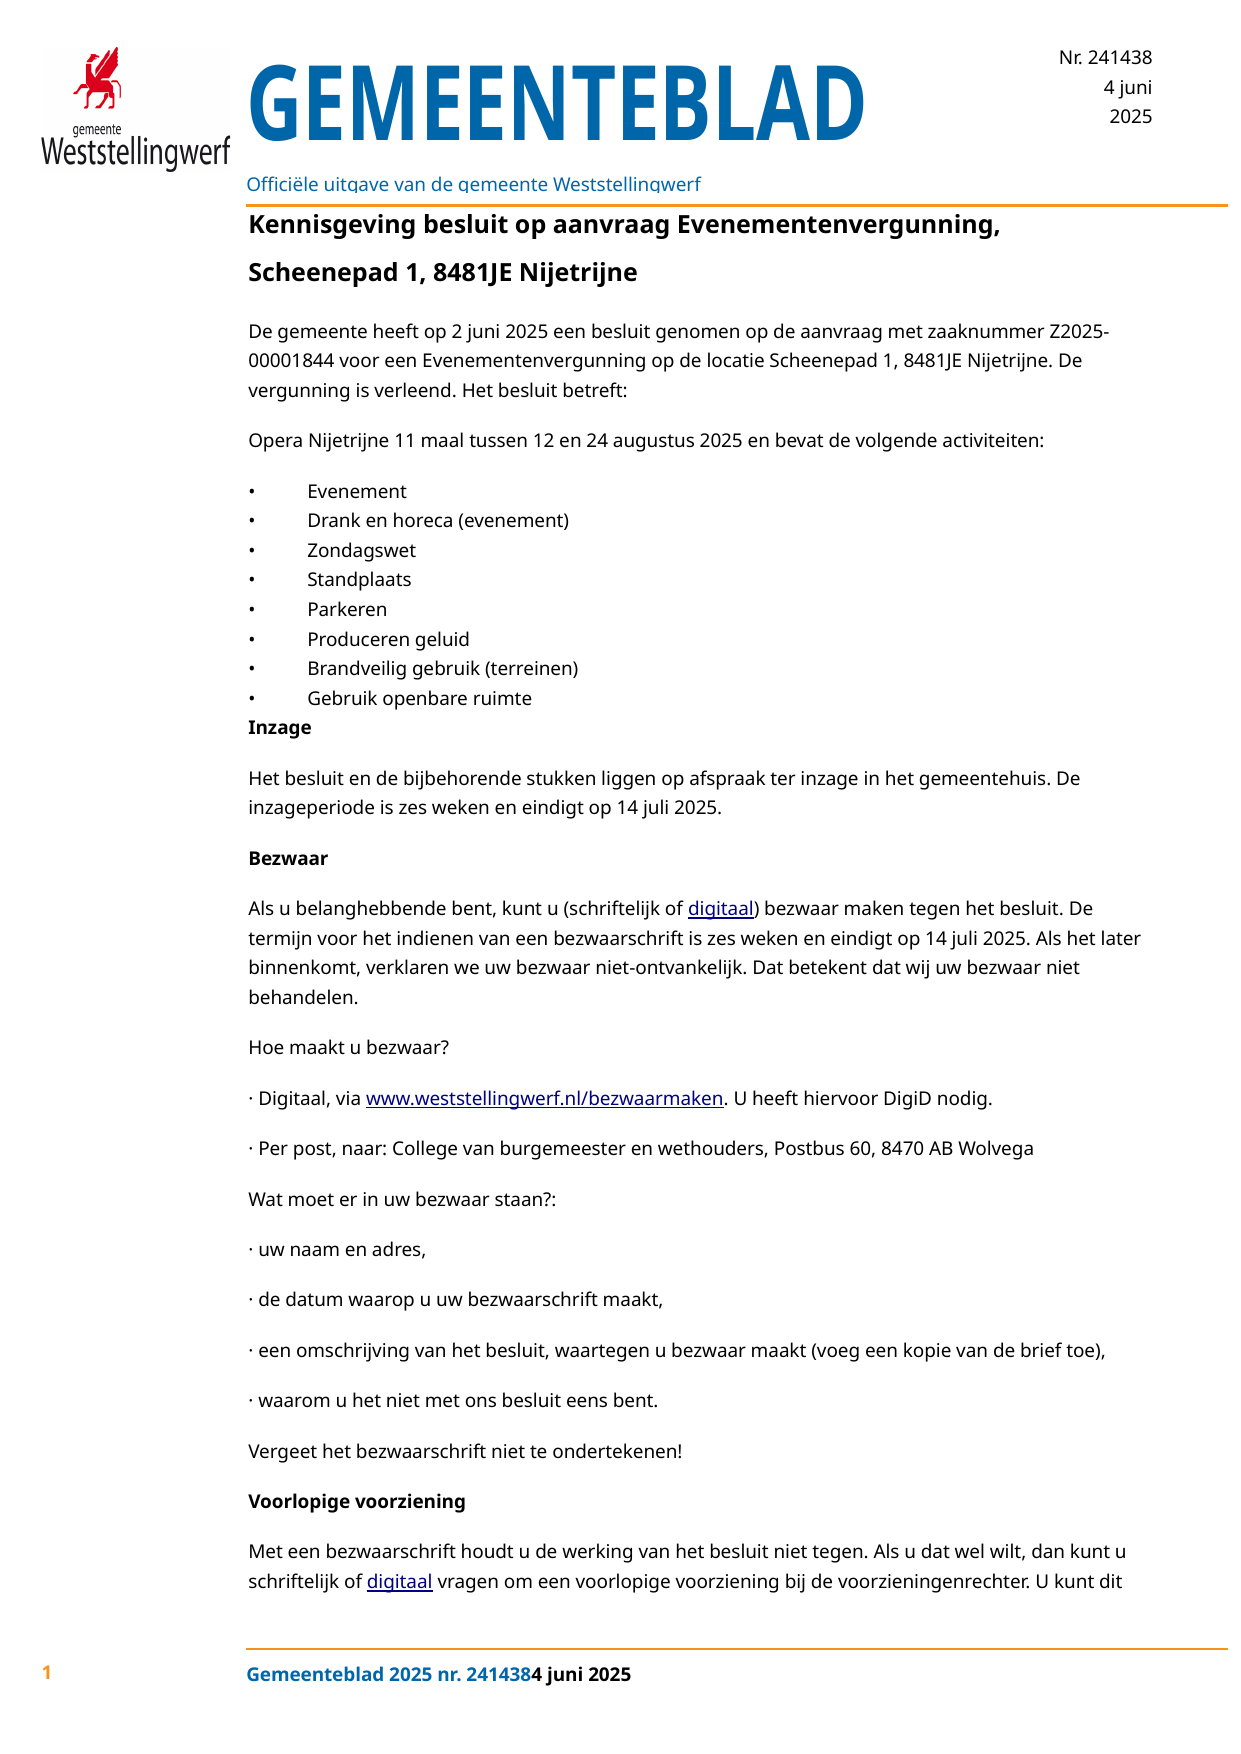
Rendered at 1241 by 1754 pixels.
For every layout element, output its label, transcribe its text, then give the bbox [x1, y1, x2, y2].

list Standplaats [248, 567, 1152, 592]
list Drank en horeca (evenement) [248, 507, 1152, 533]
text · een omschrijving van het besluit, waartegen u bezwaar maakt (voeg een kopie van de brief toe), [248, 1337, 1152, 1363]
list Evenement [248, 478, 1152, 504]
text De gemeente heeft op 2 juni 2025 een besluit genomen op de aanvraag met zaaknummer Z2025-00001844 voor een Evenementenvergunning op de locatie Scheenepad 1, 8481JE Nijetrijne. De vergunning is verleend. Het besluit betreft: [248, 318, 1152, 403]
text · Per post, naar: College van burgemeester en wethouders, Postbus 60, 8470 AB Wolvega [248, 1135, 1152, 1161]
list Zondagswet [248, 537, 1152, 563]
list Gebruik openbare ruimte [248, 685, 1152, 711]
text · uw naam en adres, [248, 1236, 1152, 1262]
text Bezwaar [248, 845, 1152, 871]
list Produceren geluid [248, 626, 1152, 652]
text Kennisgeving besluit op aanvraag Evenementenvergunning, Scheenepad 1, 8481JE Nijetrijne [248, 207, 1152, 288]
text · de datum waarop u uw bezwaarschrift maakt, [248, 1287, 1152, 1312]
list Brandveilig gebruik (terreinen) [248, 655, 1152, 681]
text Opera Nijetrijne 11 maal tussen 12 en 24 augustus 2025 en bevat de volgende activiteiten: [248, 427, 1152, 453]
text · waarom u het niet met ons besluit eens bent. [248, 1387, 1152, 1413]
text Voorlopige voorziening [248, 1488, 1152, 1514]
text · Digitaal, via www.weststellingwerf.nl/bezwaarmaken. U heeft hiervoor DigiD nodig. [248, 1085, 1152, 1111]
text Het besluit en de bijbehorende stukken liggen op afspraak ter inzage in het gemeentehuis. De inzageperiode is zes weken en eindigt op 14 juli 2025. [248, 765, 1152, 820]
picture [41, 47, 231, 172]
text Als u belanghebbende bent, kunt u (schriftelijk of digitaal) bezwaar maken tegen het besluit. De termijn voor het indienen van een bezwaarschrift is zes weken en eindigt op 14 juli 2025. Als het later binnenkomt, verklaren we uw bezwaar niet-ontvankelijk. Dat betekent dat wij uw bezwaar niet behandelen. [248, 895, 1152, 1010]
list Parkeren [248, 596, 1152, 622]
text Vergeet het bezwaarschrift niet te ondertekenen! [248, 1438, 1152, 1464]
text Wat moet er in uw bezwaar staan?: [248, 1186, 1152, 1212]
text Hoe maakt u bezwaar? [248, 1034, 1152, 1060]
text Inzage [248, 714, 1152, 740]
text Met een bezwaarschrift houdt u de werking van het besluit niet tegen. Als u dat wel wilt, dan kunt u schriftelijk of digitaal vragen om een voorlopige voorziening bij de voorzieningenrechter. U kunt dit [248, 1539, 1152, 1594]
